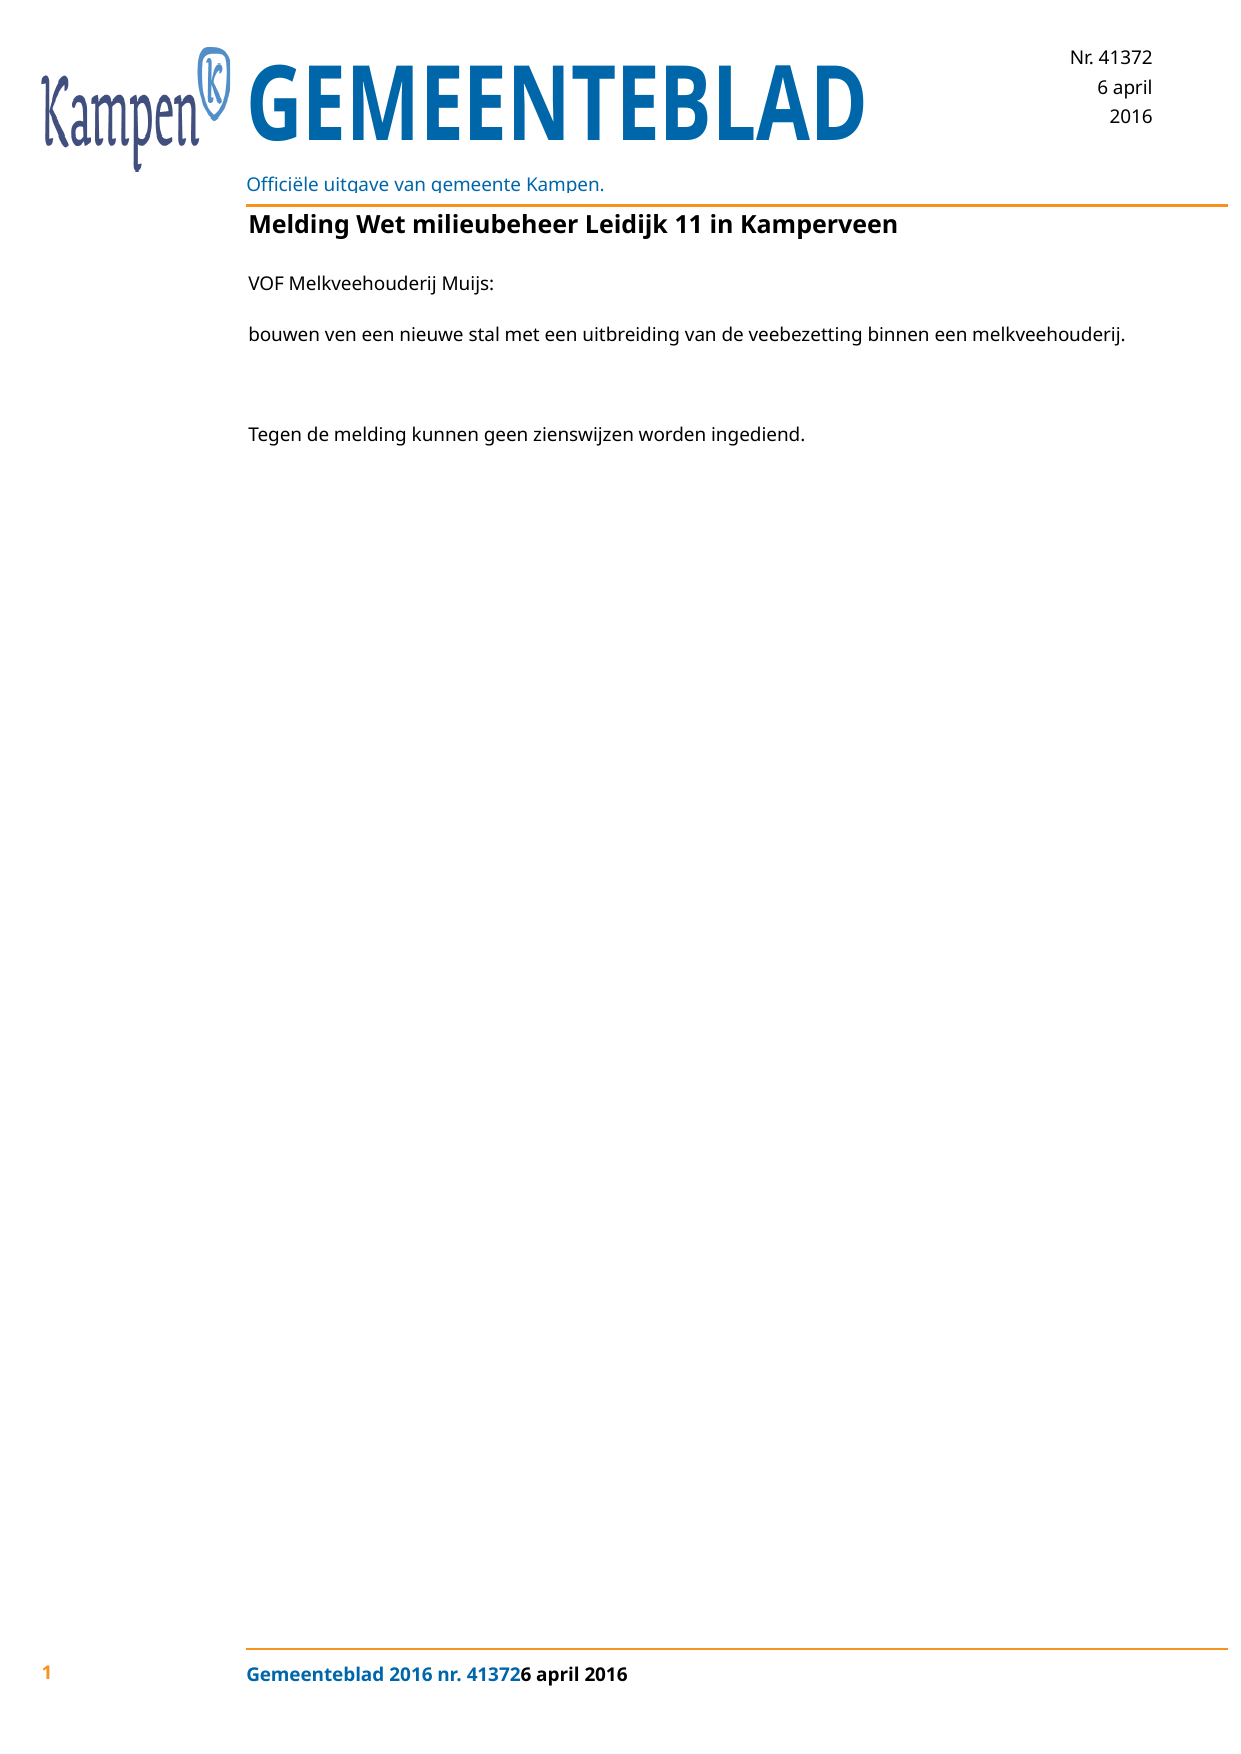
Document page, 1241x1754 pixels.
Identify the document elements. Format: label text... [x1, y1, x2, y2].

text bouwen ven een nieuwe stal met een uitbreiding van de veebezetting binnen een melkveehouderij. [248, 321, 1152, 346]
text Tegen de melding kunnen geen zienswijzen worden ingediend. [248, 422, 1152, 447]
picture [41, 47, 231, 172]
text Melding Wet milieubeheer Leidijk 11 in Kamperveen [248, 207, 1152, 241]
text VOF Melkveehouderij Muijs: [248, 270, 1152, 296]
